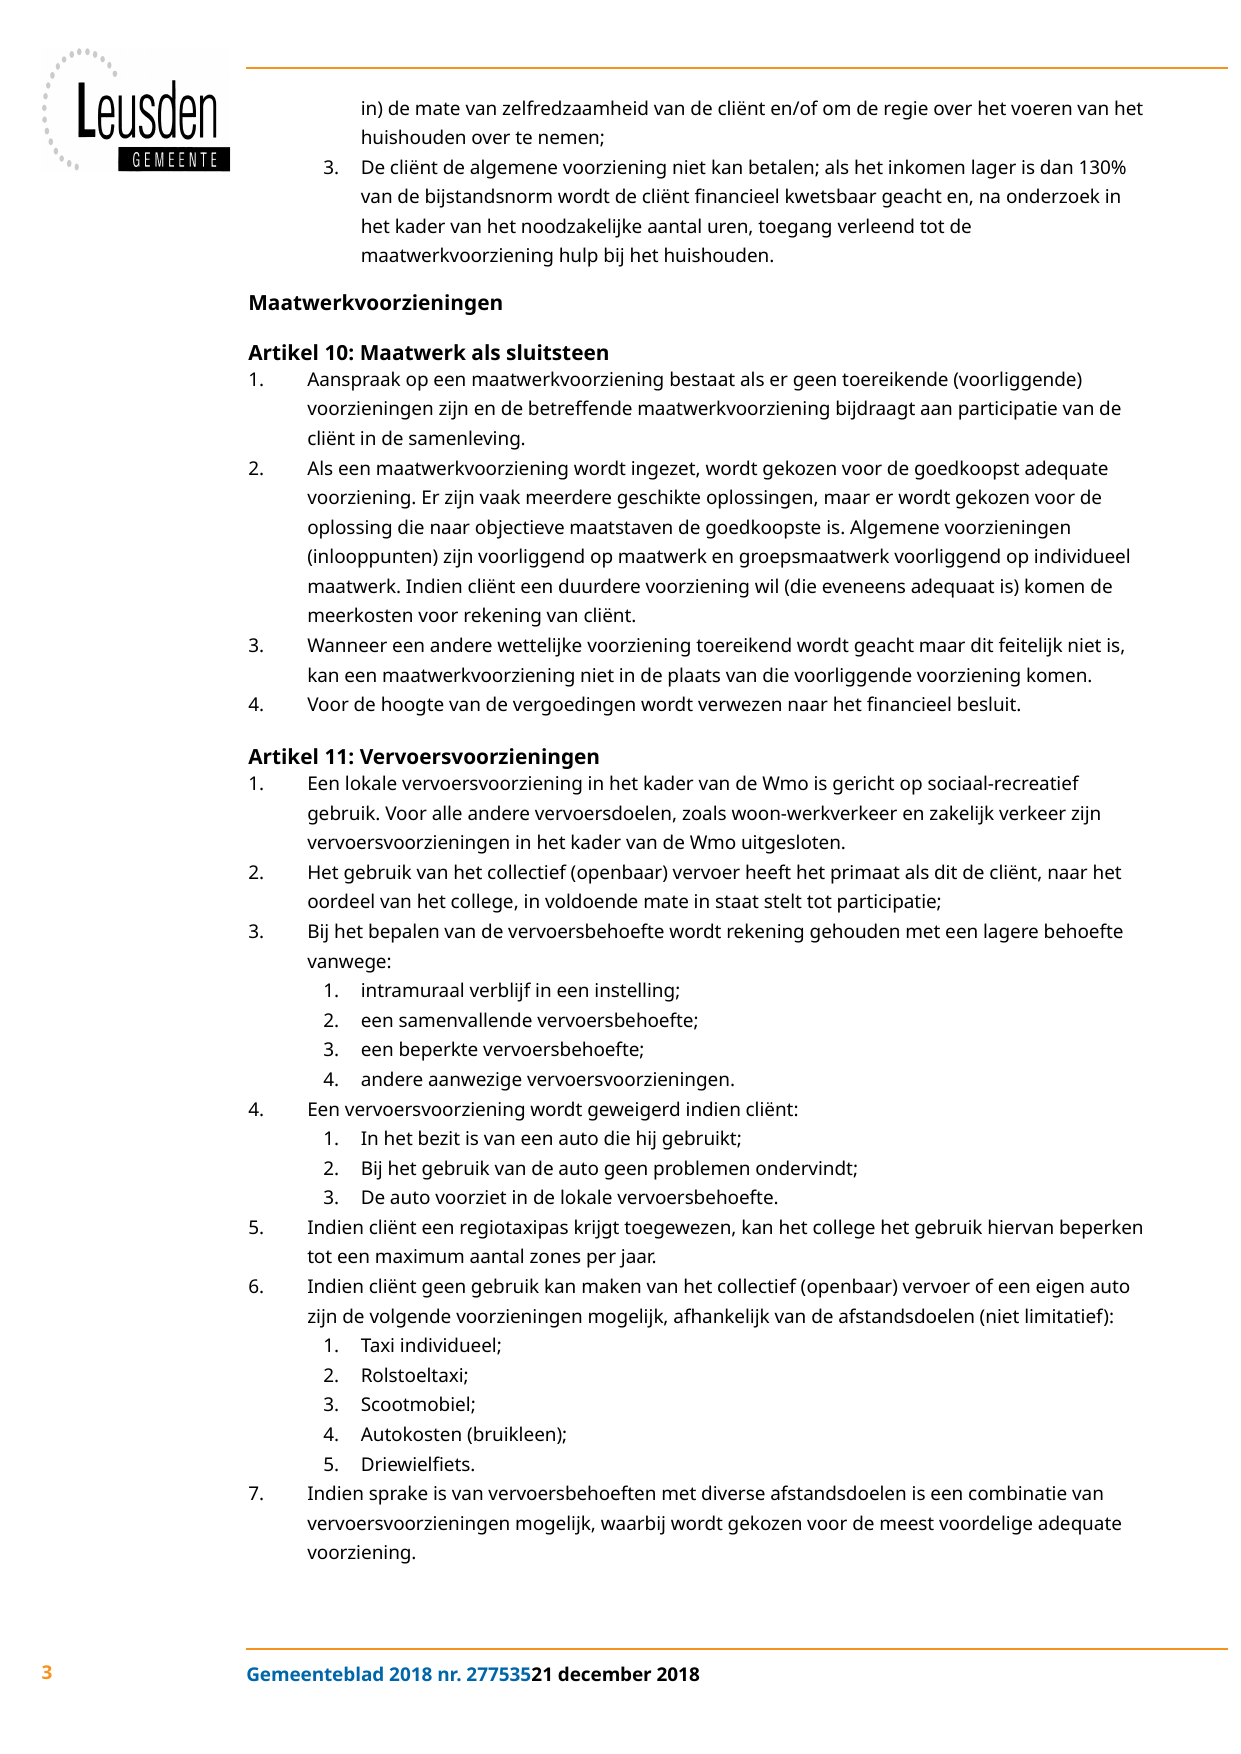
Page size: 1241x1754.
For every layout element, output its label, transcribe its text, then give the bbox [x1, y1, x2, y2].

list Het gebruik van het collectief (openbaar) vervoer heeft het primaat als dit de cliënt, naar het oordeel van het college, in voldoende mate in staat stelt tot participatie; [248, 859, 1152, 914]
list een samenvallende vervoersbehoefte; [323, 1007, 1152, 1033]
list Rolstoeltaxi; [323, 1362, 1152, 1388]
list Indien cliënt een regiotaxipas krijgt toegewezen, kan het college het gebruik hiervan beperken tot een maximum aantal zones per jaar. [248, 1214, 1152, 1269]
list De auto voorziet in de lokale vervoersbehoefte. [323, 1184, 1152, 1210]
list Indien cliënt geen gebruik kan maken van het collectief (openbaar) vervoer of een eigen auto zijn de volgende voorzieningen mogelijk, afhankelijk van de afstandsdoelen (niet limitatief): [248, 1273, 1152, 1328]
list In het bezit is van een auto die hij gebruikt; [323, 1125, 1152, 1151]
list Wanneer een andere wettelijke voorziening toereikend wordt geacht maar dit feitelijk niet is, kan een maatwerkvoorziening niet in de plaats van die voorliggende voorziening komen. [248, 632, 1152, 688]
list Aanspraak op een maatwerkvoorziening bestaat als er geen toereikende (voorliggende) voorzieningen zijn en de betreffende maatwerkvoorziening bijdraagt aan participatie van de cliënt in de samenleving. [248, 366, 1152, 451]
text Maatwerkvoorzieningen [248, 288, 1152, 317]
list andere aanwezige vervoersvoorzieningen. [323, 1066, 1152, 1092]
list een beperkte vervoersbehoefte; [323, 1037, 1152, 1062]
list Taxi individueel; [323, 1332, 1152, 1358]
text Artikel 10: Maatwerk als sluitsteen [248, 338, 1152, 366]
list Als een maatwerkvoorziening wordt ingezet, wordt gekozen voor de goedkoopst adequate voorziening. Er zijn vaak meerdere geschikte oplossingen, maar er wordt gekozen voor de oplossing die naar objectieve maatstaven de goedkoopste is. Algemene voorzieningen (inlooppunten) zijn voorliggend op maatwerk en groepsmaatwerk voorliggend op individueel maatwerk. Indien cliënt een duurdere voorziening wil (die eveneens adequaat is) komen de meerkosten voor rekening van cliënt. [248, 455, 1152, 628]
list Driewielfiets. [323, 1451, 1152, 1476]
list Een lokale vervoersvoorziening in het kader van de Wmo is gericht op sociaal-recreatief gebruik. Voor alle andere vervoersdoelen, zoals woon-werkverkeer en zakelijk verkeer zijn vervoersvoorzieningen in het kader van de Wmo uitgesloten. [248, 770, 1152, 855]
list Indien sprake is van vervoersbehoeften met diverse afstandsdoelen is een combinatie van vervoersvoorzieningen mogelijk, waarbij wordt gekozen voor de meest voordelige adequate voorziening. [248, 1480, 1152, 1565]
picture [41, 47, 231, 172]
list Een vervoersvoorziening wordt geweigerd indien cliënt: [248, 1096, 1152, 1121]
list Bij het gebruik van de auto geen problemen ondervindt; [323, 1155, 1152, 1181]
list Autokosten (bruikleen); [323, 1421, 1152, 1447]
list in) de mate van zelfredzaamheid van de cliënt en/of om de regie over het voeren van het huishouden over te nemen; [323, 95, 1152, 150]
list De cliënt de algemene voorziening niet kan betalen; als het inkomen lager is dan 130% van de bijstandsnorm wordt de cliënt financieel kwetsbaar geacht en, na onderzoek in het kader van het noodzakelijke aantal uren, toegang verleend tot de maatwerkvoorziening hulp bij het huishouden. [323, 154, 1152, 268]
list Voor de hoogte van de vergoedingen wordt verwezen naar het financieel besluit. [248, 691, 1152, 717]
list intramuraal verblijf in een instelling; [323, 977, 1152, 1003]
text Artikel 11: Vervoersvoorzieningen [248, 742, 1152, 770]
list Bij het bepalen van de vervoersbehoefte wordt rekening gehouden met een lagere behoefte vanwege: [248, 918, 1152, 973]
list Scootmobiel; [323, 1392, 1152, 1417]
